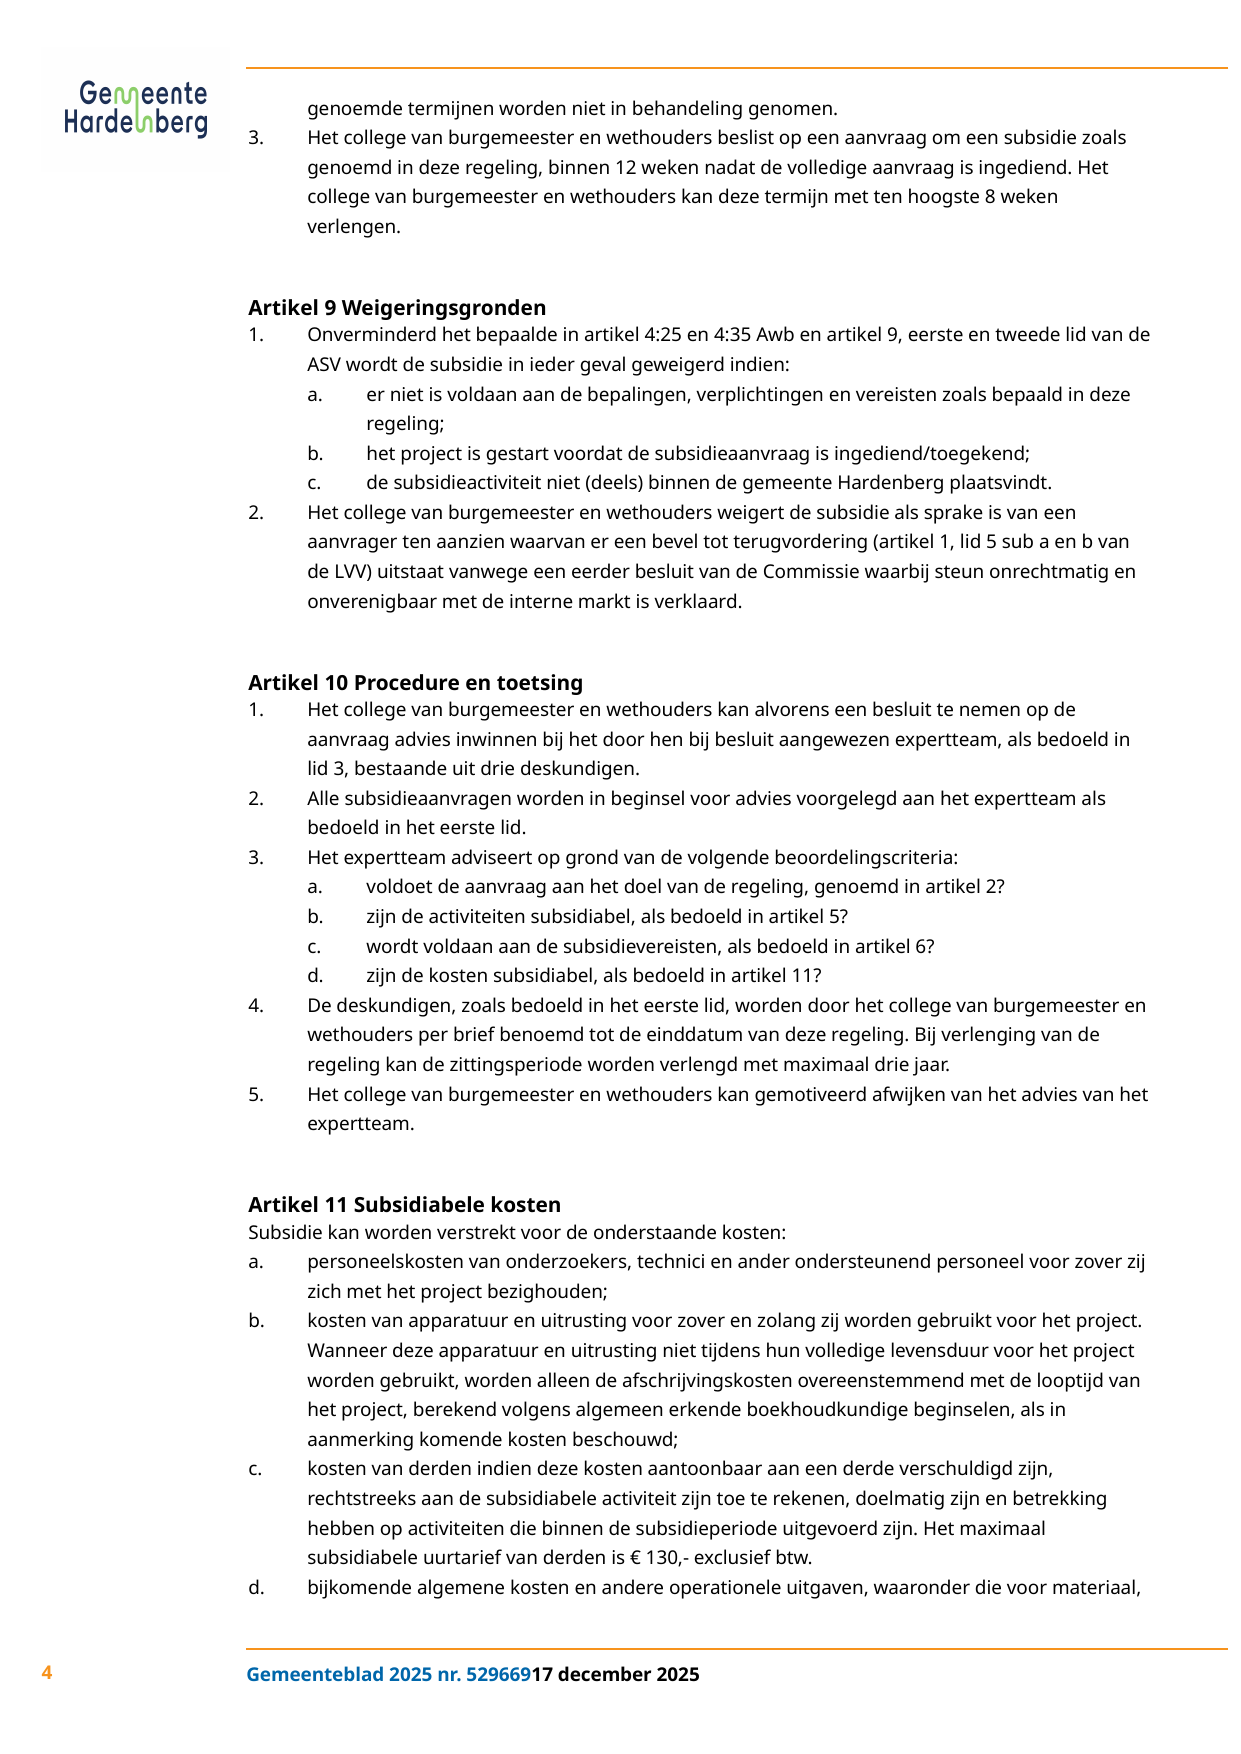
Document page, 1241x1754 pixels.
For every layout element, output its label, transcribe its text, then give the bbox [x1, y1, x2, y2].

list De deskundigen, zoals bedoeld in het eerste lid, worden door het college van burgemeester en wethouders per brief benoemd tot de einddatum van deze regeling. Bij verlenging van de regeling kan de zittingsperiode worden verlengd met maximaal drie jaar. [248, 992, 1152, 1077]
picture [41, 47, 231, 172]
text Artikel 9 Weigeringsgronden [248, 293, 1152, 322]
list Het college van burgemeester en wethouders kan alvorens een besluit te nemen op de aanvraag advies inwinnen bij het door hen bij besluit aangewezen expertteam, als bedoeld in lid 3, bestaande uit drie deskundigen. [248, 696, 1152, 781]
list Alle subsidieaanvragen worden in beginsel voor advies voorgelegd aan het expertteam als bedoeld in het eerste lid. [248, 785, 1152, 840]
list Het college van burgemeester en wethouders beslist op een aanvraag om een subsidie zoals genoemd in deze regeling, binnen 12 weken nadat de volledige aanvraag is ingediend. Het college van burgemeester en wethouders kan deze termijn met ten hoogste 8 weken verlengen. [248, 124, 1152, 239]
list Het college van burgemeester en wethouders kan gemotiveerd afwijken van het advies van het expertteam. [248, 1081, 1152, 1136]
list genoemde termijnen worden niet in behandeling genomen. [248, 95, 1152, 121]
list de subsidieactiviteit niet (deels) binnen de gemeente Hardenberg plaatsvindt. [307, 469, 1152, 495]
list bijkomende algemene kosten en andere operationele uitgaven, waaronder die voor materiaal, [248, 1574, 1152, 1599]
list personeelskosten van onderzoekers, technici en ander ondersteunend personeel voor zover zij zich met het project bezighouden; [248, 1248, 1152, 1304]
list voldoet de aanvraag aan het doel van de regeling, genoemd in artikel 2? [307, 874, 1152, 899]
list Het college van burgemeester en wethouders weigert de subsidie als sprake is van een aanvrager ten aanzien waarvan er een bevel tot terugvordering (artikel 1, lid 5 sub a en b van de LVV) uitstaat vanwege een eerder besluit van de Commissie waarbij steun onrechtmatig en onverenigbaar met de interne markt is verklaard. [248, 499, 1152, 613]
list er niet is voldaan aan de bepalingen, verplichtingen en vereisten zoals bepaald in deze regeling; [307, 381, 1152, 436]
text Artikel 11 Subsidiabele kosten [248, 1190, 1152, 1219]
text Subsidie kan worden verstrekt voor de onderstaande kosten: [248, 1219, 1152, 1244]
list kosten van apparatuur en uitrusting voor zover en zolang zij worden gebruikt voor het project. Wanneer deze apparatuur en uitrusting niet tijdens hun volledige levensduur voor het project worden gebruikt, worden alleen de afschrijvingskosten overeenstemmend met de looptijd van het project, berekend volgens algemeen erkende boekhoudkundige beginselen, als in aanmerking komende kosten beschouwd; [248, 1308, 1152, 1452]
list het project is gestart voordat de subsidieaanvraag is ingediend/toegekend; [307, 440, 1152, 466]
list kosten van derden indien deze kosten aantoonbaar aan een derde verschuldigd zijn, rechtstreeks aan de subsidiabele activiteit zijn toe te rekenen, doelmatig zijn en betrekking hebben op activiteiten die binnen de subsidieperiode uitgevoerd zijn. Het maximaal subsidiabele uurtarief van derden is € 130,- exclusief btw. [248, 1456, 1152, 1570]
list zijn de kosten subsidiabel, als bedoeld in artikel 11? [307, 962, 1152, 988]
list wordt voldaan aan de subsidievereisten, als bedoeld in artikel 6? [307, 933, 1152, 959]
list Onverminderd het bepaalde in artikel 4:25 en 4:35 Awb en artikel 9, eerste en tweede lid van de ASV wordt de subsidie in ieder geval geweigerd indien: [248, 322, 1152, 377]
text Artikel 10 Procedure en toetsing [248, 668, 1152, 696]
list Het expertteam adviseert op grond van de volgende beoordelingscriteria: [248, 844, 1152, 870]
list zijn de activiteiten subsidiabel, als bedoeld in artikel 5? [307, 903, 1152, 929]
